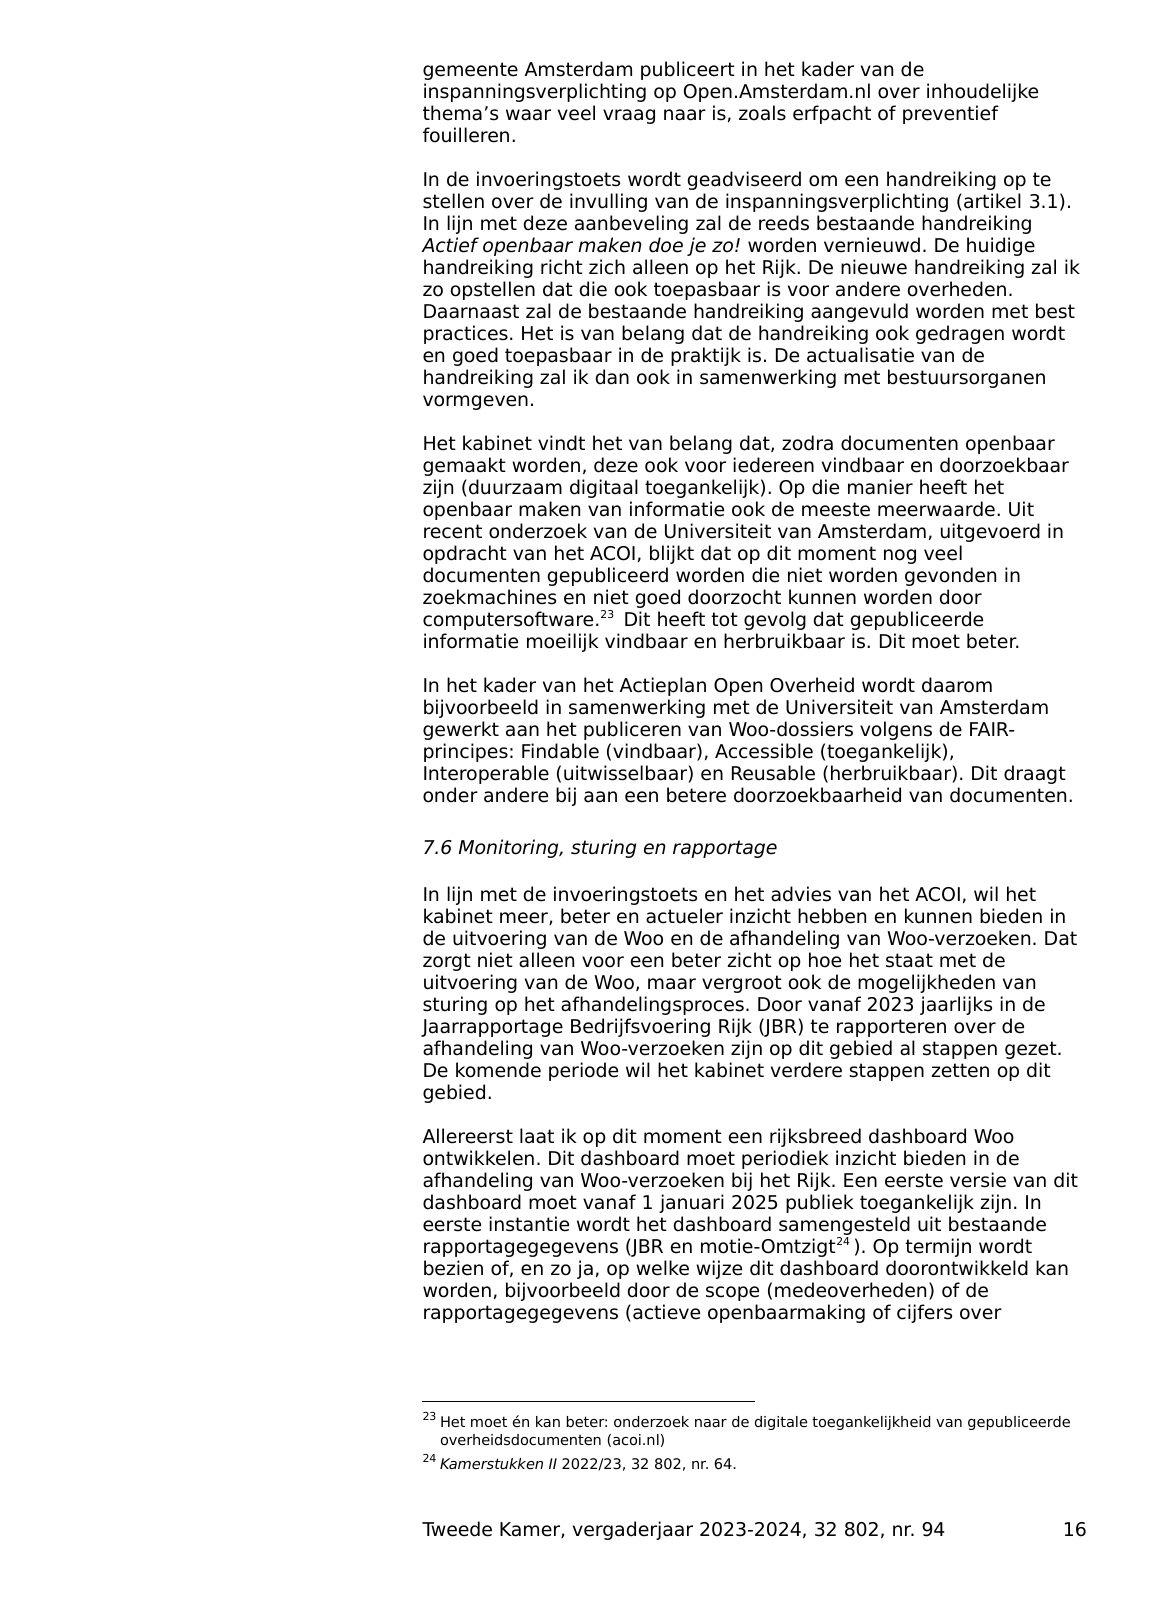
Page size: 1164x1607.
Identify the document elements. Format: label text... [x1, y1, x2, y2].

text In de invoeringstoets wordt geadviseerd om een handreiking op te stellen over de invulling van de inspanningsverplichting (artikel 3.1). In lijn met deze aanbeveling zal de reeds bestaande handreiking Actief openbaar maken doe je zo! worden vernieuwd. De huidige handreiking richt zich alleen op het Rijk. De nieuwe handreiking zal ik zo opstellen dat die ook toepasbaar is voor andere overheden. Daarnaast zal de bestaande handreiking aangevuld worden met best practices. Het is van belang dat de handreiking ook gedragen wordt en goed toepasbaar in de praktijk is. De actualisatie van de handreiking zal ik dan ook in samenwerking met bestuursorganen vormgeven. [422, 169, 1087, 411]
text gemeente Amsterdam publiceert in het kader van de inspanningsverplichting op Open.Amsterdam.nl over inhoudelijke thema’s waar veel vraag naar is, zoals erfpacht of preventief fouilleren. [422, 59, 1087, 147]
text Het moet én kan beter: onderzoek naar de digitale toegankelijkheid van gepubliceerde overheidsdocumenten (acoi.nl) [422, 1410, 1087, 1449]
text In het kader van het Actieplan Open Overheid wordt daarom bijvoorbeeld in samenwerking met de Universiteit van Amsterdam gewerkt aan het publiceren van Woo-dossiers volgens de FAIR-principes: Findable (vindbaar), Accessible (toegankelijk), Interoperable (uitwisselbaar) en Reusable (herbruikbaar). Dit draagt onder andere bij aan een betere doorzoekbaarheid van documenten. [422, 675, 1087, 807]
subtitle 7.6 Monitoring, sturing en rapportage [422, 837, 1087, 859]
text Kamerstukken II 2022/23, 32 802, nr. 64. [422, 1452, 1087, 1474]
text In lijn met de invoeringstoets en het advies van het ACOI, wil het kabinet meer, beter en actueler inzicht hebben en kunnen bieden in de uitvoering van de Woo en de afhandeling van Woo-verzoeken. Dat zorgt niet alleen voor een beter zicht op hoe het staat met de uitvoering van de Woo, maar vergroot ook de mogelijkheden van sturing op het afhandelingsproces. Door vanaf 2023 jaarlijks in de Jaarrapportage Bedrijfsvoering Rijk (JBR) te rapporteren over de afhandeling van Woo-verzoeken zijn op dit gebied al stappen gezet. De komende periode wil het kabinet verdere stappen zetten op dit gebied. [422, 884, 1087, 1104]
text Het kabinet vindt het van belang dat, zodra documenten openbaar gemaakt worden, deze ook voor iedereen vindbaar en doorzoekbaar zijn (duurzaam digitaal toegankelijk). Op die manier heeft het openbaar maken van informatie ook de meeste meerwaarde. Uit recent onderzoek van de Universiteit van Amsterdam, uitgevoerd in opdracht van het ACOI, blijkt dat op dit moment nog veel documenten gepubliceerd worden die niet worden gevonden in zoekmachines en niet goed doorzocht kunnen worden door computersoftware. Dit heeft tot gevolg dat gepubliceerde informatie moeilijk vindbaar en herbruikbaar is. Dit moet beter. [422, 433, 1087, 653]
text Allereerst laat ik op dit moment een rijksbreed dashboard Woo ontwikkelen. Dit dashboard moet periodiek inzicht bieden in de afhandeling van Woo-verzoeken bij het Rijk. Een eerste versie van dit dashboard moet vanaf 1 januari 2025 publiek toegankelijk zijn. In eerste instantie wordt het dashboard samengesteld uit bestaande rapportagegegevens (JBR en motie-Omtzigt). Op termijn wordt bezien of, en zo ja, op welke wijze dit dashboard doorontwikkeld kan worden, bijvoorbeeld door de scope (medeoverheden) of de rapportagegegevens (actieve openbaarmaking of cijfers over [422, 1126, 1087, 1324]
